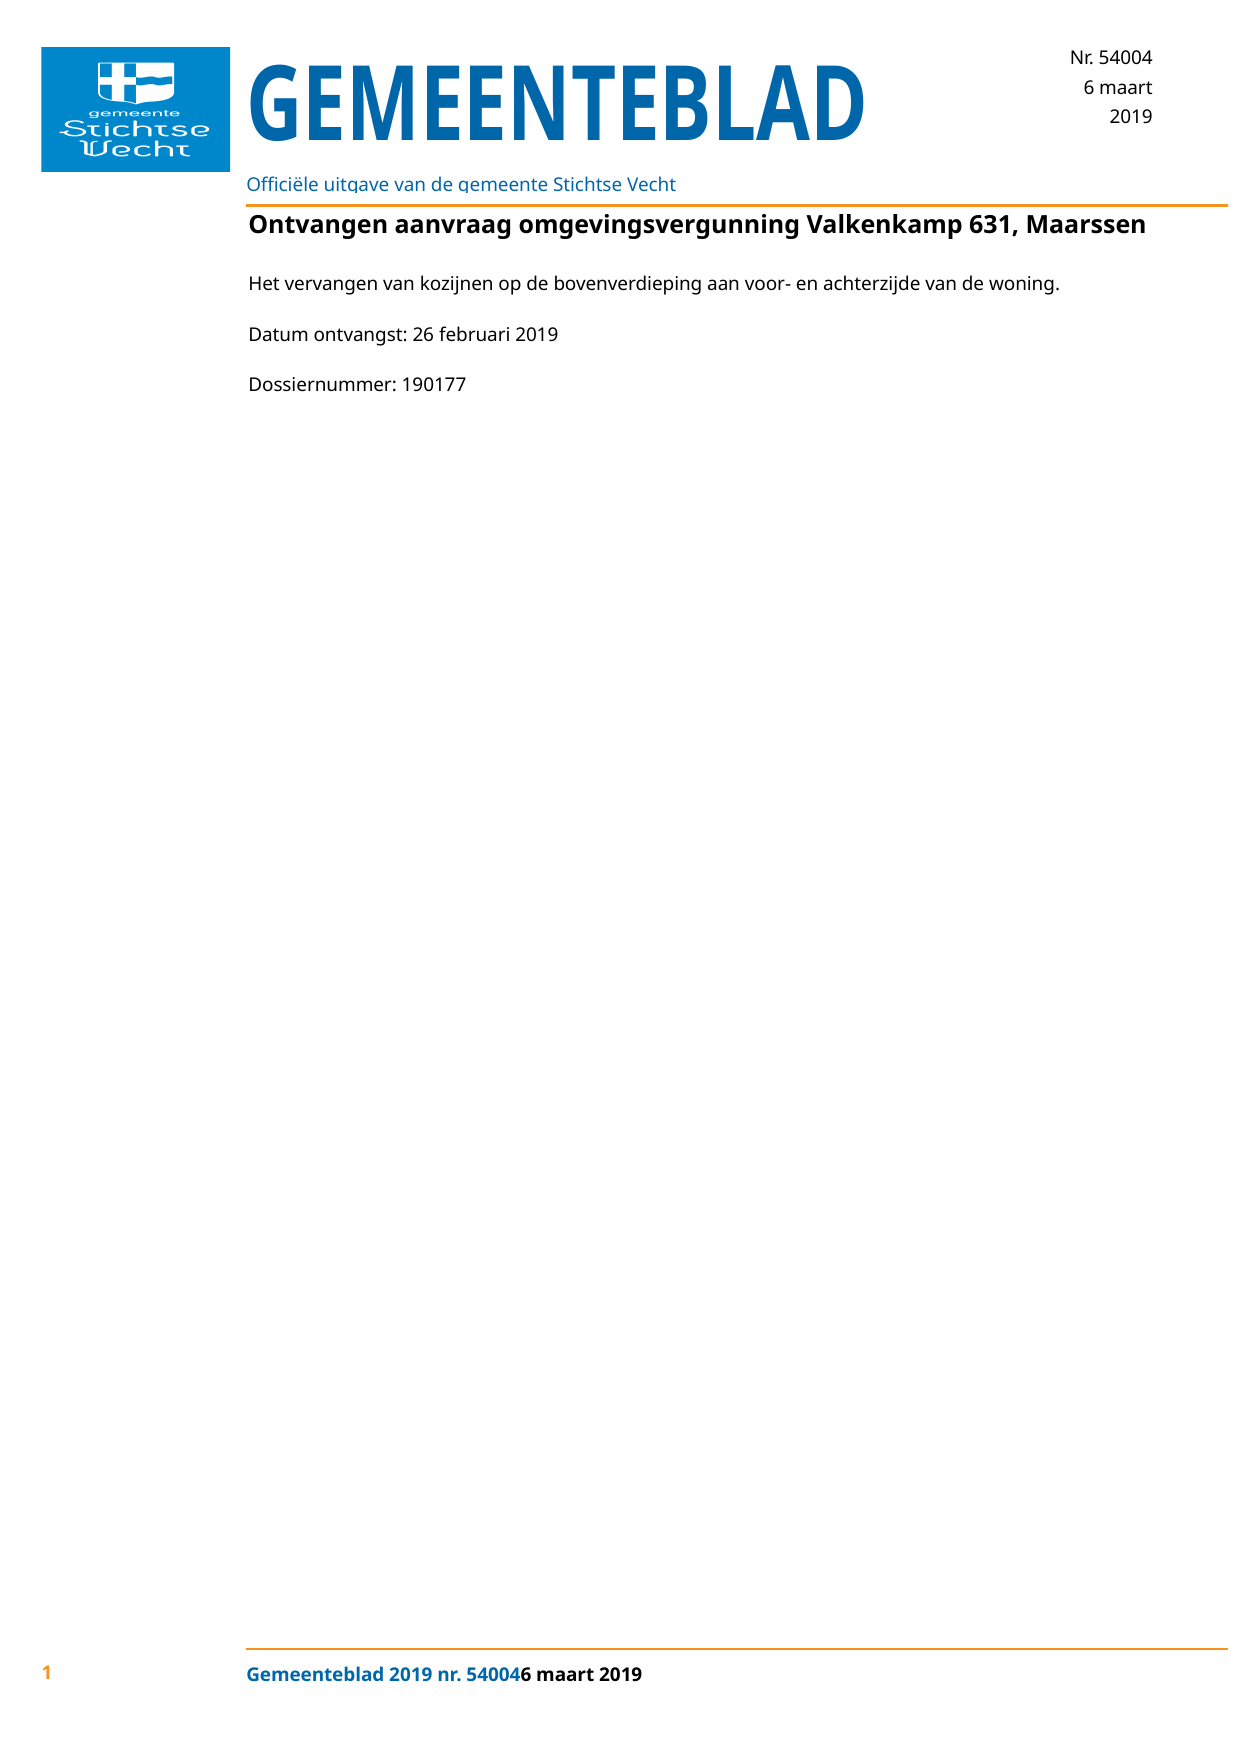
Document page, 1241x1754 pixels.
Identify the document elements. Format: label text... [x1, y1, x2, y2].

picture [137, 63, 174, 103]
text Dossiernummer: 190177 [248, 371, 1152, 397]
text Ontvangen aanvraag omgevingsvergunning Valkenkamp 631, Maarssen [248, 207, 1152, 241]
text Het vervangen van kozijnen op de bovenverdieping aan voor- en achterzijde van de woning. [248, 270, 1152, 296]
text Datum ontvangst: 26 februari 2019 [248, 321, 1152, 346]
picture [99, 63, 135, 101]
